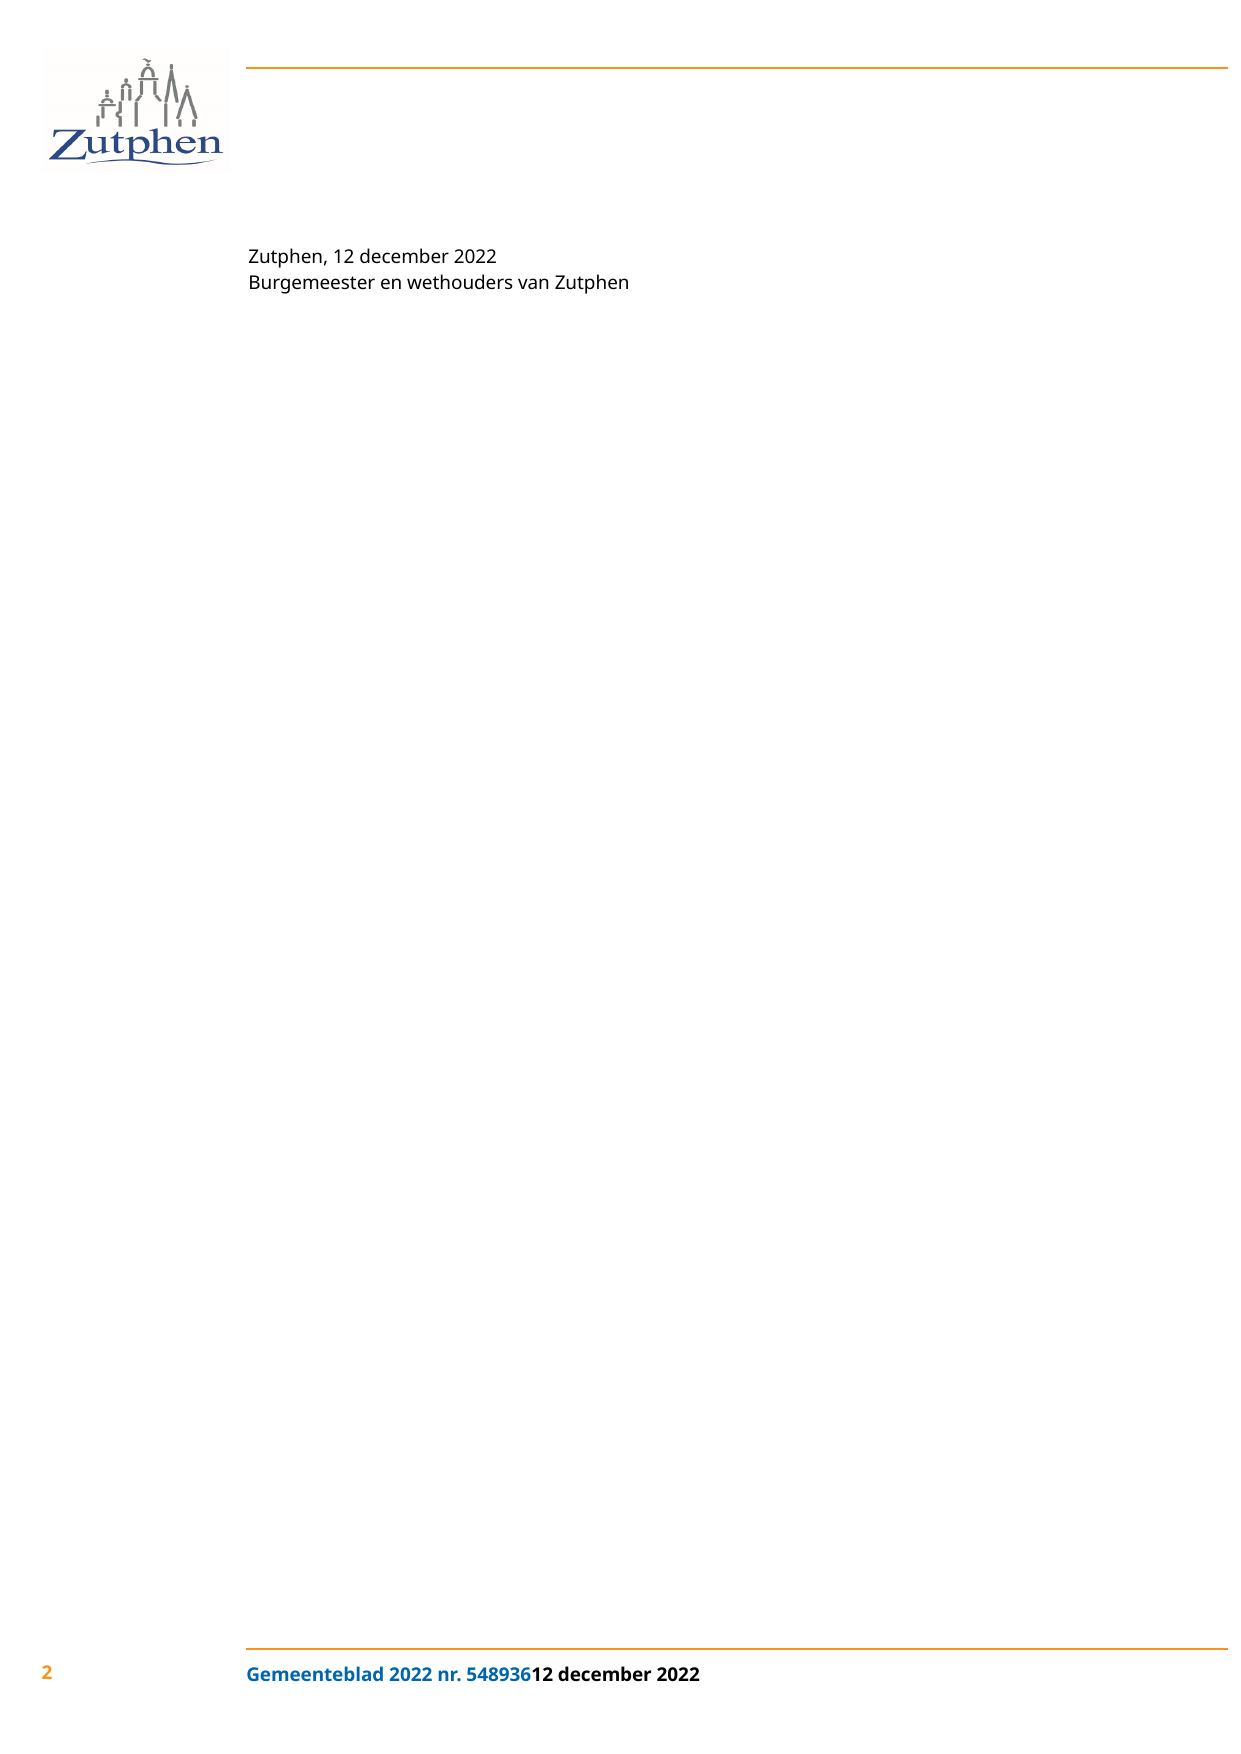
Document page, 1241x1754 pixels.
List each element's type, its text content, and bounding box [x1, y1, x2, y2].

text Burgemeester en wethouders van Zutphen [248, 269, 1152, 295]
text Zutphen, 12 december 2022 [248, 243, 1152, 269]
picture [41, 47, 231, 172]
